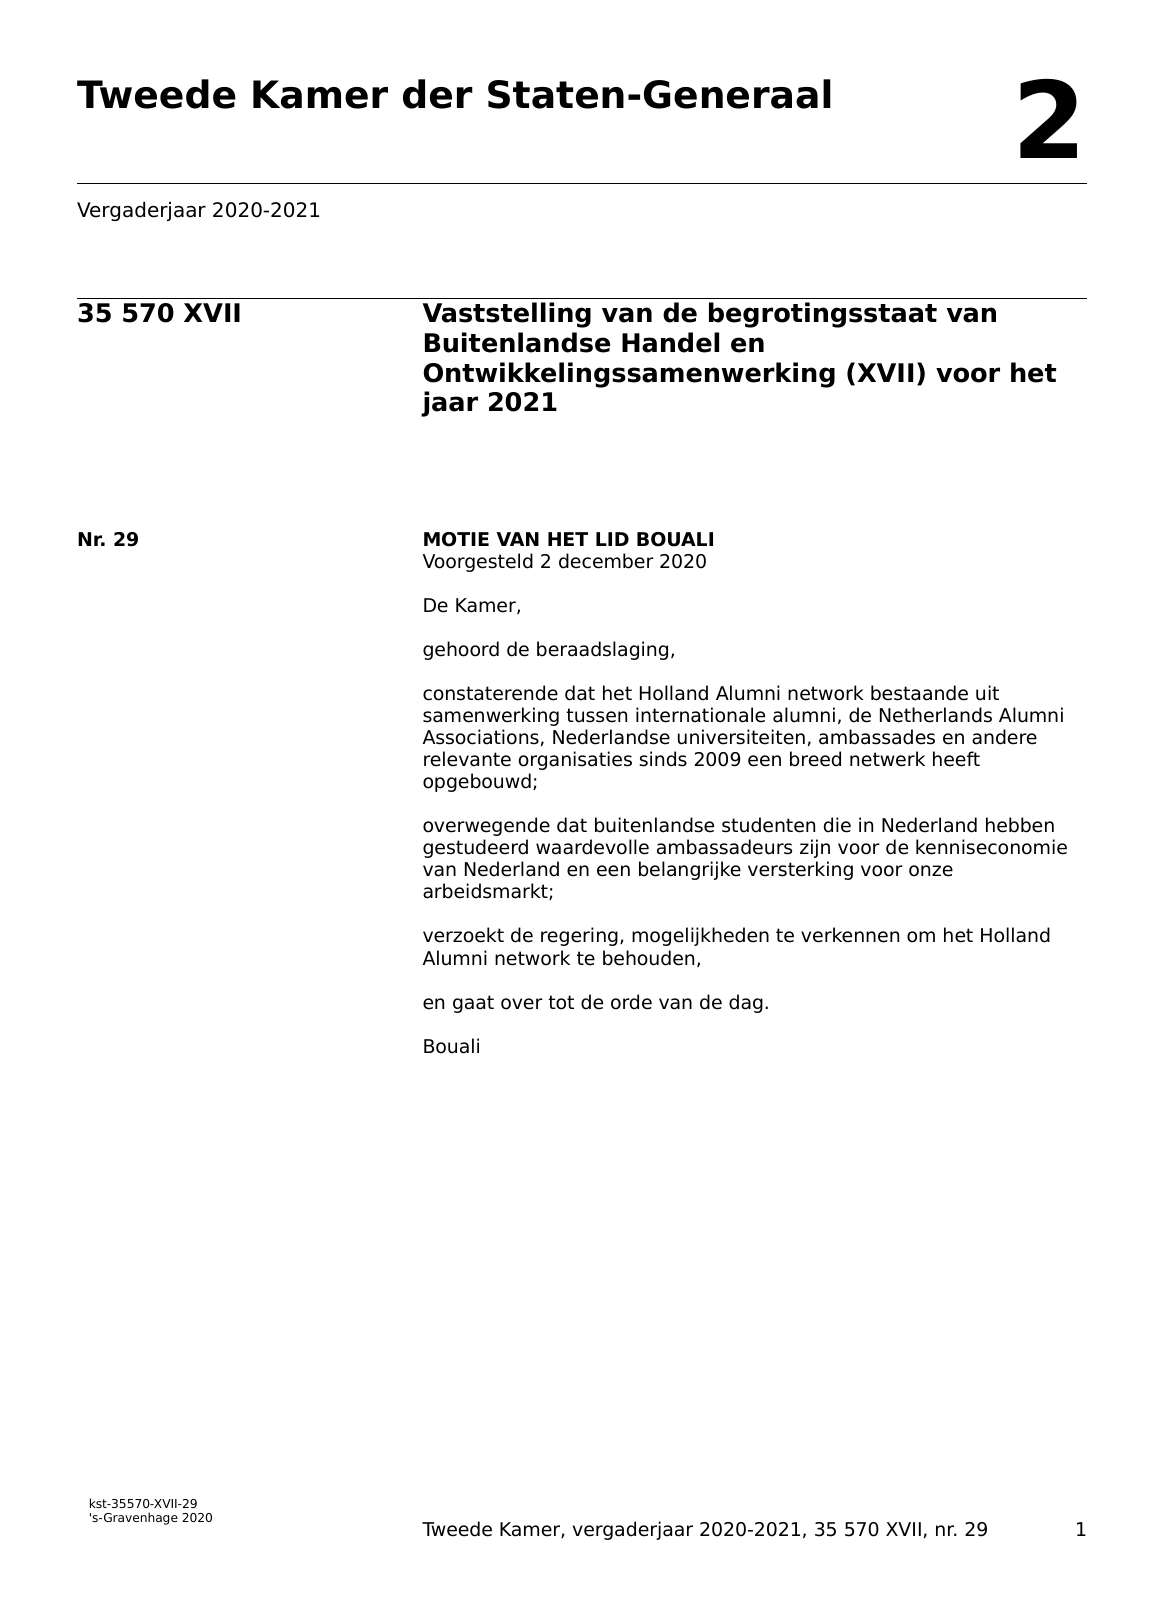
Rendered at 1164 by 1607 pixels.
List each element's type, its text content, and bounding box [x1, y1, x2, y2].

subtitle Nr. 29 MOTIE VAN HET LID BOUALI [77, 529, 1087, 551]
text De Kamer, [422, 595, 1087, 617]
table_cell Vergaderjaar 2020-2021 [77, 184, 1087, 298]
text Voorgesteld 2 december 2020 [422, 551, 1087, 573]
text 's-Gravenhage 2020 [88, 1511, 323, 1525]
table_header Tweede Kamer der Staten-Generaal [77, 59, 886, 183]
text en gaat over tot de orde van de dag. [422, 992, 1087, 1013]
text verzoekt de regering, mogelijkheden te verkennen om het Holland Alumni network te behouden, [422, 925, 1087, 969]
text kst-35570-XVII-29 [88, 1497, 323, 1511]
text overwegende dat buitenlandse studenten die in Nederland hebben gestudeerd waardevolle ambassadeurs zijn voor de kenniseconomie van Nederland en een belangrijke versterking voor onze arbeidsmarkt; [422, 815, 1087, 903]
text constaterende dat het Holland Alumni network bestaande uit samenwerking tussen internationale alumni, de Netherlands Alumni Associations, Nederlandse universiteiten, ambassades en andere relevante organisaties sinds 2009 een breed netwerk heeft opgebouwd; [422, 683, 1087, 793]
text gehoord de beraadslaging, [422, 639, 1087, 661]
table_header 2 [886, 59, 1087, 183]
subtitle 35 570 XVII Vaststelling van de begrotingsstaat van Buitenlandse Handel en Ontwikkelingssamenwerking (XVII) voor het jaar 2021 [77, 299, 1087, 418]
text Bouali [422, 1036, 1087, 1058]
